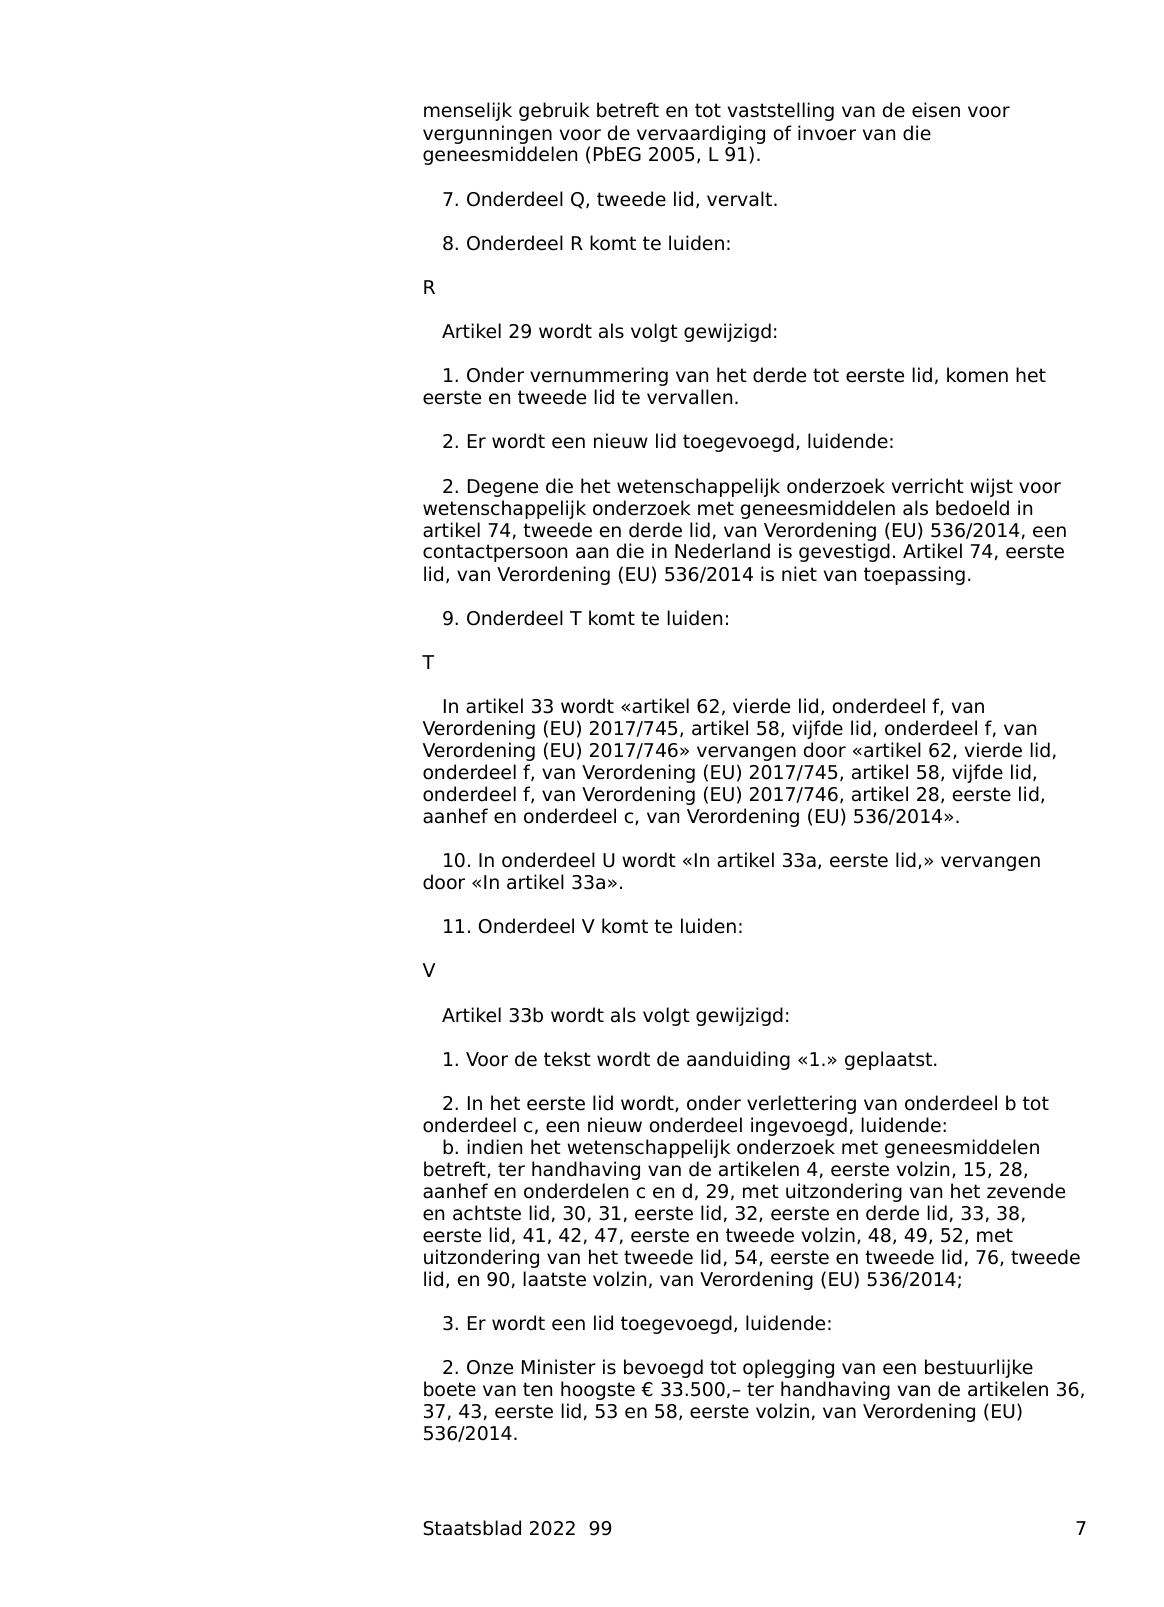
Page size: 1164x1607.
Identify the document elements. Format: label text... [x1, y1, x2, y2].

text 11. Onderdeel V komt te luiden: [422, 916, 1087, 938]
text menselijk gebruik betreft en tot vaststelling van de eisen voor vergunningen voor de vervaardiging of invoer van die geneesmiddelen (PbEG 2005, L 91). [422, 100, 1087, 166]
text Artikel 33b wordt als volgt gewijzigd: [422, 1004, 1087, 1026]
text 8. Onderdeel R komt te luiden: [422, 233, 1087, 255]
text 3. Er wordt een lid toegevoegd, luidende: [422, 1313, 1087, 1335]
text 2. Er wordt een nieuw lid toegevoegd, luidende: [422, 431, 1087, 453]
text Artikel 29 wordt als volgt gewijzigd: [422, 321, 1087, 343]
text b. indien het wetenschappelijk onderzoek met geneesmiddelen betreft, ter handhaving van de artikelen 4, eerste volzin, 15, 28, aanhef en onderdelen c en d, 29, met uitzondering van het zevende en achtste lid, 30, 31, eerste lid, 32, eerste en derde lid, 33, 38, eerste lid, 41, 42, 47, eerste en tweede volzin, 48, 49, 52, met uitzondering van het tweede lid, 54, eerste en tweede lid, 76, tweede lid, en 90, laatste volzin, van Verordening (EU) 536/2014; [422, 1137, 1087, 1291]
text V [422, 960, 1087, 982]
text 10. In onderdeel U wordt «In artikel 33a, eerste lid,» vervangen door «In artikel 33a». [422, 850, 1087, 894]
text 2. Onze Minister is bevoegd tot oplegging van een bestuurlijke boete van ten hoogste € 33.500,– ter handhaving van de artikelen 36, 37, 43, eerste lid, 53 en 58, eerste volzin, van Verordening (EU) 536/2014. [422, 1357, 1087, 1445]
text 9. Onderdeel T komt te luiden: [422, 608, 1087, 629]
text T [422, 652, 1087, 674]
text 1. Onder vernummering van het derde tot eerste lid, komen het eerste en tweede lid te vervallen. [422, 365, 1087, 409]
text 1. Voor de tekst wordt de aanduiding «1.» geplaatst. [422, 1049, 1087, 1071]
text 7. Onderdeel Q, tweede lid, vervalt. [422, 188, 1087, 211]
text 2. Degene die het wetenschappelijk onderzoek verricht wijst voor wetenschappelijk onderzoek met geneesmiddelen als bedoeld in artikel 74, tweede en derde lid, van Verordening (EU) 536/2014, een contactpersoon aan die in Nederland is gevestigd. Artikel 74, eerste lid, van Verordening (EU) 536/2014 is niet van toepassing. [422, 476, 1087, 585]
text 2. In het eerste lid wordt, onder verlettering van onderdeel b tot onderdeel c, een nieuw onderdeel ingevoegd, luidende: [422, 1093, 1087, 1137]
text R [422, 277, 1087, 299]
text In artikel 33 wordt «artikel 62, vierde lid, onderdeel f, van Verordening (EU) 2017/745, artikel 58, vijfde lid, onderdeel f, van Verordening (EU) 2017/746» vervangen door «artikel 62, vierde lid, onderdeel f, van Verordening (EU) 2017/745, artikel 58, vijfde lid, onderdeel f, van Verordening (EU) 2017/746, artikel 28, eerste lid, aanhef en onderdeel c, van Verordening (EU) 536/2014». [422, 696, 1087, 828]
